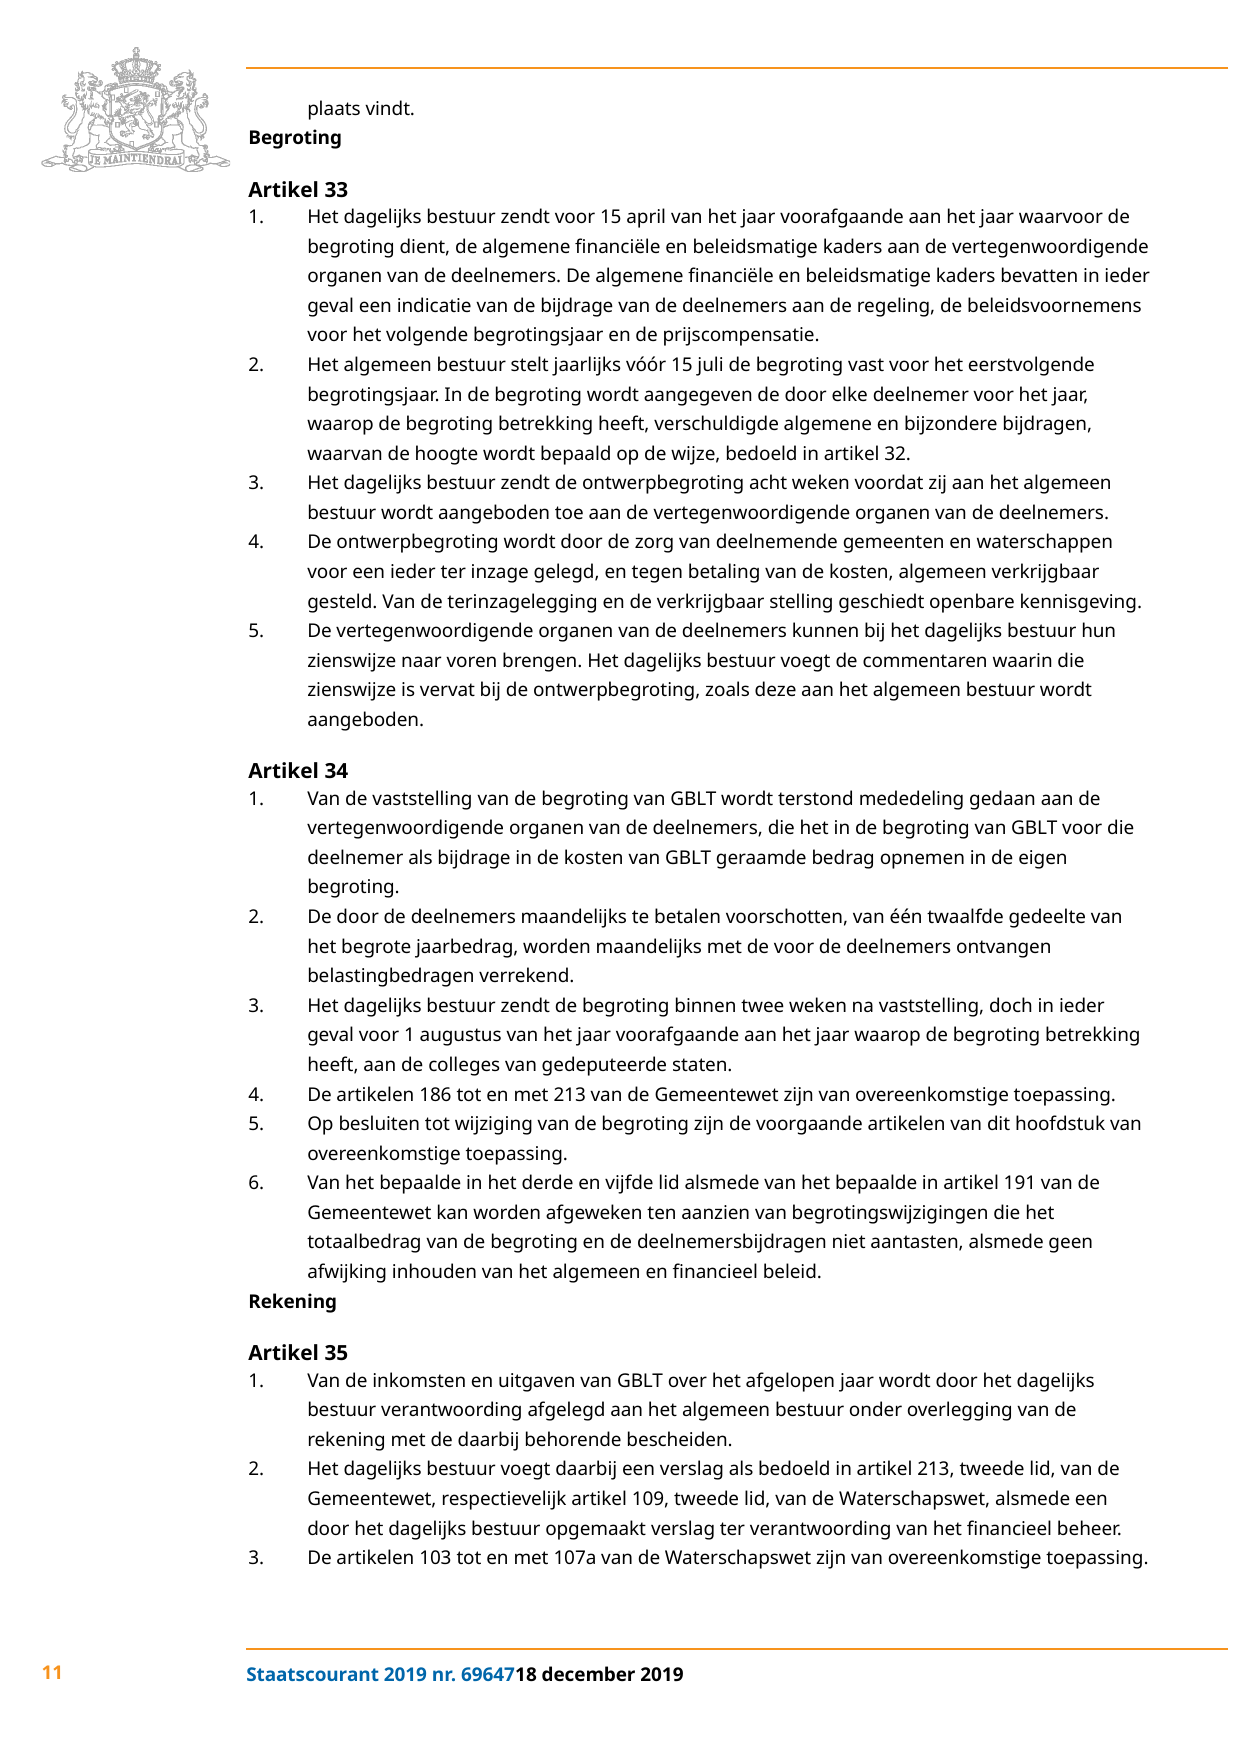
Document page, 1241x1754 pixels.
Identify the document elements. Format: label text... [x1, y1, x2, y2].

list De artikelen 186 tot en met 213 van de Gemeentewet zijn van overeenkomstige toepassing. [248, 1081, 1152, 1107]
list De artikelen 103 tot en met 107a van de Waterschapswet zijn van overeenkomstige toepassing. [248, 1544, 1152, 1570]
text Artikel 35 [248, 1338, 1152, 1367]
list Van de inkomsten en uitgaven van GBLT over het afgelopen jaar wordt door het dagelijks bestuur verantwoording afgelegd aan het algemeen bestuur onder overlegging van de rekening met de daarbij behorende bescheiden. [248, 1367, 1152, 1452]
list Van het bepaalde in het derde en vijfde lid alsmede van het bepaalde in artikel 191 van de Gemeentewet kan worden afgeweken ten aanzien van begrotingswijzigingen die het totaalbedrag van de begroting en de deelnemersbijdragen niet aantasten, alsmede geen afwijking inhouden van het algemeen en financieel beleid. [248, 1169, 1152, 1284]
text Rekening [248, 1288, 1152, 1314]
list Het dagelijks bestuur voegt daarbij een verslag als bedoeld in artikel 213, tweede lid, van de Gemeentewet, respectievelijk artikel 109, tweede lid, van de Waterschapswet, alsmede een door het dagelijks bestuur opgemaakt verslag ter verantwoording van het financieel beheer. [248, 1456, 1152, 1540]
text Artikel 33 [248, 175, 1152, 203]
list De vertegenwoordigende organen van de deelnemers kunnen bij het dagelijks bestuur hun zienswijze naar voren brengen. Het dagelijks bestuur voegt de commentaren waarin die zienswijze is vervat bij de ontwerpbegroting, zoals deze aan het algemeen bestuur wordt aangeboden. [248, 617, 1152, 732]
list plaats vindt. [248, 95, 1152, 121]
text Begroting [248, 124, 1152, 150]
list Van de vaststelling van de begroting van GBLT wordt terstond mededeling gedaan aan de vertegenwoordigende organen van de deelnemers, die het in de begroting van GBLT voor die deelnemer als bijdrage in de kosten van GBLT geraamde bedrag opnemen in de eigen begroting. [248, 785, 1152, 899]
text Artikel 34 [248, 757, 1152, 785]
picture [41, 47, 231, 172]
list De door de deelnemers maandelijks te betalen voorschotten, van één twaalfde gedeelte van het begrote jaarbedrag, worden maandelijks met de voor de deelnemers ontvangen belastingbedragen verrekend. [248, 903, 1152, 988]
list De ontwerpbegroting wordt door de zorg van deelnemende gemeenten en waterschappen voor een ieder ter inzage gelegd, en tegen betaling van de kosten, algemeen verkrijgbaar gesteld. Van de terinzagelegging en de verkrijgbaar stelling geschiedt openbare kennisgeving. [248, 529, 1152, 613]
list Het dagelijks bestuur zendt de begroting binnen twee weken na vaststelling, doch in ieder geval voor 1 augustus van het jaar voorafgaande aan het jaar waarop de begroting betrekking heeft, aan de colleges van gedeputeerde staten. [248, 992, 1152, 1077]
list Op besluiten tot wijziging van de begroting zijn de voorgaande artikelen van dit hoofdstuk van overeenkomstige toepassing. [248, 1110, 1152, 1166]
list Het dagelijks bestuur zendt de ontwerpbegroting acht weken voordat zij aan het algemeen bestuur wordt aangeboden toe aan de vertegenwoordigende organen van de deelnemers. [248, 469, 1152, 525]
list Het algemeen bestuur stelt jaarlijks vóór 15 juli de begroting vast voor het eerstvolgende begrotingsjaar. In de begroting wordt aangegeven de door elke deelnemer voor het jaar, waarop de begroting betrekking heeft, verschuldigde algemene en bijzondere bijdragen, waarvan de hoogte wordt bepaald op de wijze, bedoeld in artikel 32. [248, 351, 1152, 466]
list Het dagelijks bestuur zendt voor 15 april van het jaar voorafgaande aan het jaar waarvoor de begroting dient, de algemene financiële en beleidsmatige kaders aan de vertegenwoordigende organen van de deelnemers. De algemene financiële en beleidsmatige kaders bevatten in ieder geval een indicatie van de bijdrage van de deelnemers aan de regeling, de beleidsvoornemens voor het volgende begrotingsjaar en de prijscompensatie. [248, 203, 1152, 347]
